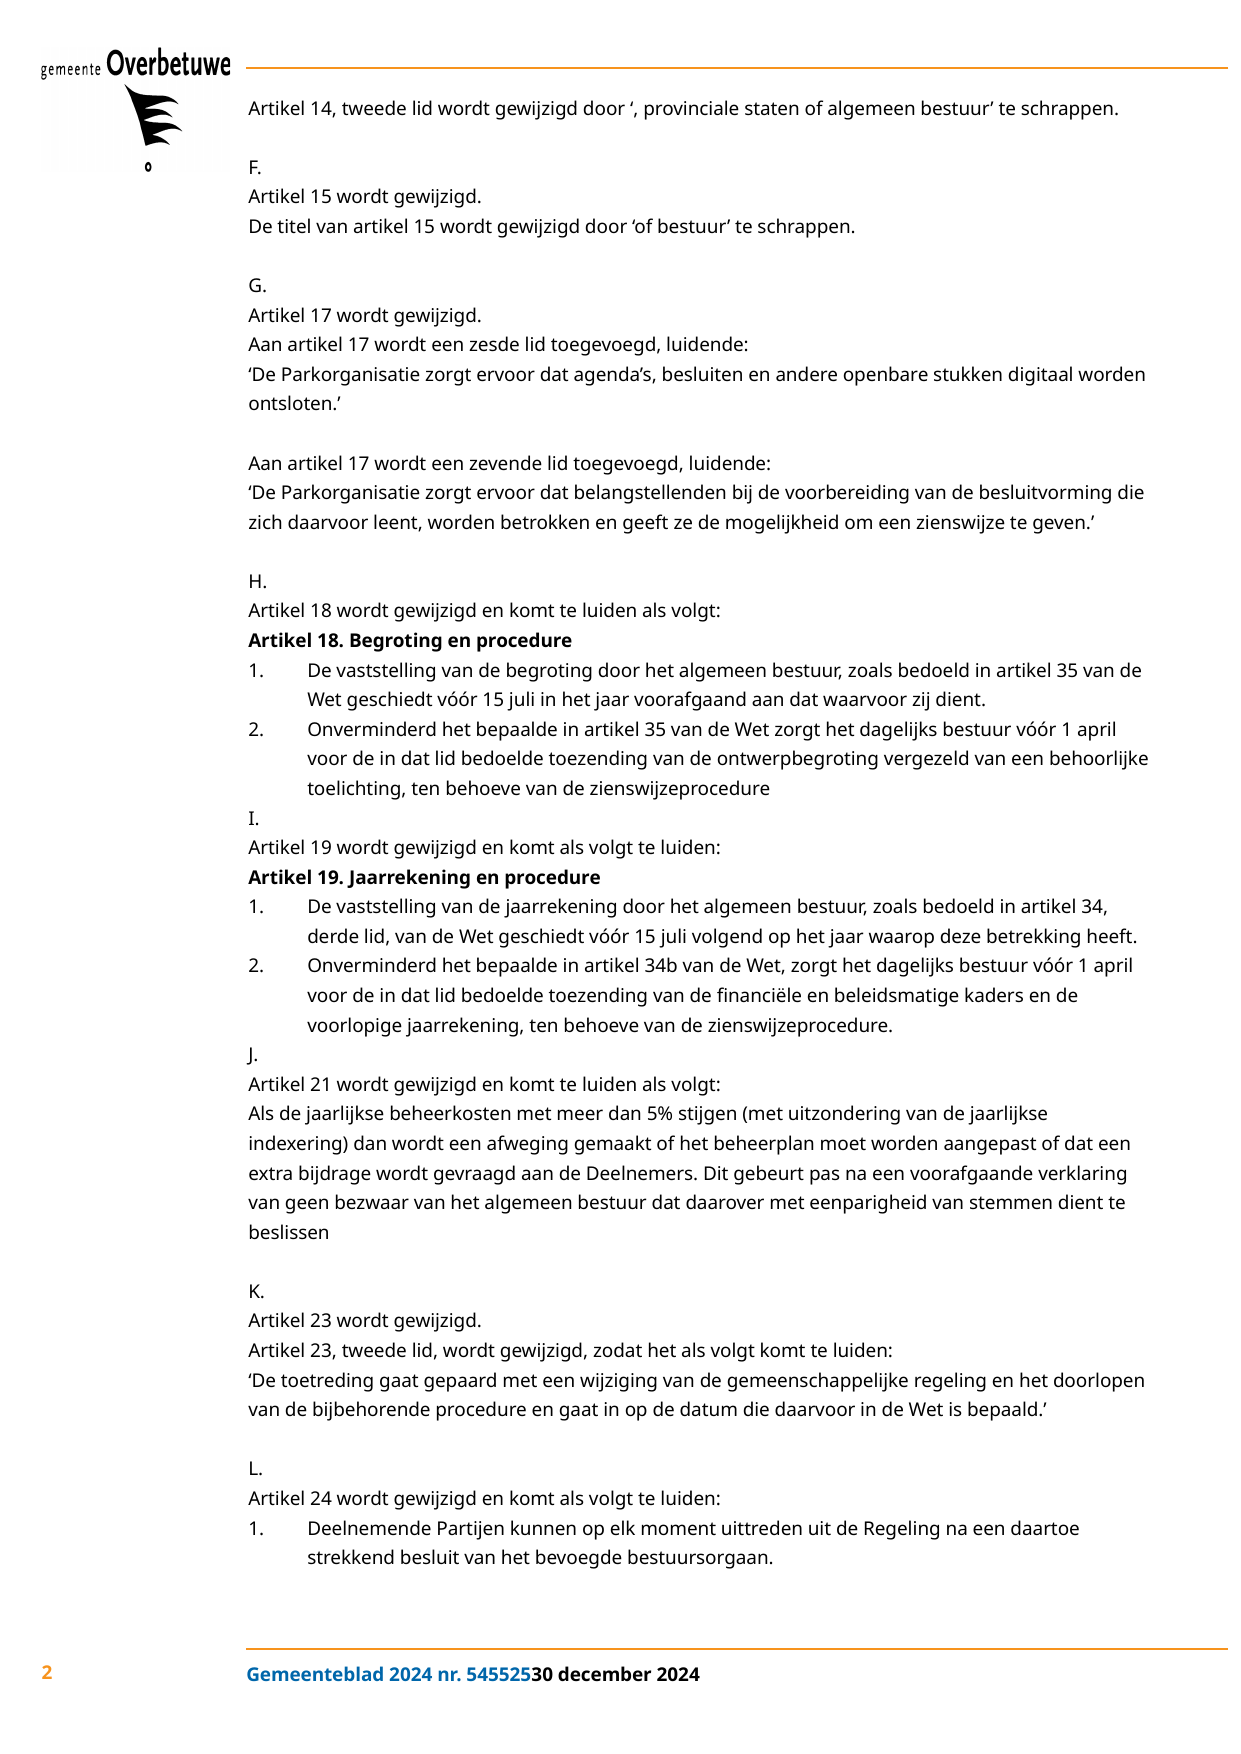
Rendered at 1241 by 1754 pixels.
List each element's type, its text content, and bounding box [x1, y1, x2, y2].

text Artikel 18 wordt gewijzigd en komt te luiden als volgt: [248, 598, 1152, 623]
text De titel van artikel 15 wordt gewijzigd door ‘of bestuur’ te schrappen. [248, 213, 1152, 239]
list De vaststelling van de jaarrekening door het algemeen bestuur, zoals bedoeld in artikel 34, derde lid, van de Wet geschiedt vóór 15 juli volgend op het jaar waarop deze betrekking heeft. [248, 893, 1152, 949]
text ‘De toetreding gaat gepaard met een wijziging van de gemeenschappelijke regeling en het doorlopen van de bijbehorende procedure en gaat in op de datum die daarvoor in de Wet is bepaald.’ [248, 1367, 1152, 1422]
text Aan artikel 17 wordt een zevende lid toegevoegd, luidende: [248, 450, 1152, 476]
text L. [248, 1456, 1152, 1481]
text Artikel 19 wordt gewijzigd en komt als volgt te luiden: [248, 834, 1152, 860]
text Artikel 17 wordt gewijzigd. [248, 302, 1152, 328]
text Artikel 14, tweede lid wordt gewijzigd door ‘, provinciale staten of algemeen bestuur’ te schrappen. [248, 95, 1152, 121]
text Artikel 23, tweede lid, wordt gewijzigd, zodat het als volgt komt te luiden: [248, 1337, 1152, 1363]
text G. [248, 272, 1152, 298]
text H. [248, 568, 1152, 594]
text K. [248, 1278, 1152, 1304]
text Artikel 18. Begroting en procedure [248, 627, 1152, 653]
text Artikel 21 wordt gewijzigd en komt te luiden als volgt: [248, 1071, 1152, 1097]
text Artikel 24 wordt gewijzigd en komt als volgt te luiden: [248, 1485, 1152, 1511]
text I. [248, 805, 1152, 831]
text Artikel 15 wordt gewijzigd. [248, 183, 1152, 209]
text Aan artikel 17 wordt een zesde lid toegevoegd, luidende: [248, 331, 1152, 357]
list Deelnemende Partijen kunnen op elk moment uittreden uit de Regeling na een daartoe strekkend besluit van het bevoegde bestuursorgaan. [248, 1515, 1152, 1570]
text Artikel 19. Jaarrekening en procedure [248, 864, 1152, 890]
text Artikel 23 wordt gewijzigd. [248, 1308, 1152, 1333]
picture [41, 47, 231, 172]
list Onverminderd het bepaalde in artikel 35 van de Wet zorgt het dagelijks bestuur vóór 1 april voor de in dat lid bedoelde toezending van de ontwerpbegroting vergezeld van een behoorlijke toelichting, ten behoeve van de zienswijzeprocedure [248, 716, 1152, 801]
text ‘De Parkorganisatie zorgt ervoor dat agenda’s, besluiten en andere openbare stukken digitaal worden ontsloten.’ [248, 361, 1152, 416]
text Als de jaarlijkse beheerkosten met meer dan 5% stijgen (met uitzondering van de jaarlijkse indexering) dan wordt een afweging gemaakt of het beheerplan moet worden aangepast of dat een extra bijdrage wordt gevraagd aan de Deelnemers. Dit gebeurt pas na een voorafgaande verklaring van geen bezwaar van het algemeen bestuur dat daarover met eenparigheid van stemmen dient te beslissen [248, 1101, 1152, 1245]
text ‘De Parkorganisatie zorgt ervoor dat belangstellenden bij de voorbereiding van de besluitvorming die zich daarvoor leent, worden betrokken en geeft ze de mogelijkheid om een zienswijze te geven.’ [248, 479, 1152, 535]
list De vaststelling van de begroting door het algemeen bestuur, zoals bedoeld in artikel 35 van de Wet geschiedt vóór 15 juli in het jaar voorafgaand aan dat waarvoor zij dient. [248, 657, 1152, 712]
text J. [248, 1041, 1152, 1067]
text F. [248, 154, 1152, 180]
list Onverminderd het bepaalde in artikel 34b van de Wet, zorgt het dagelijks bestuur vóór 1 april voor de in dat lid bedoelde toezending van de financiële en beleidsmatige kaders en de voorlopige jaarrekening, ten behoeve van de zienswijzeprocedure. [248, 953, 1152, 1038]
